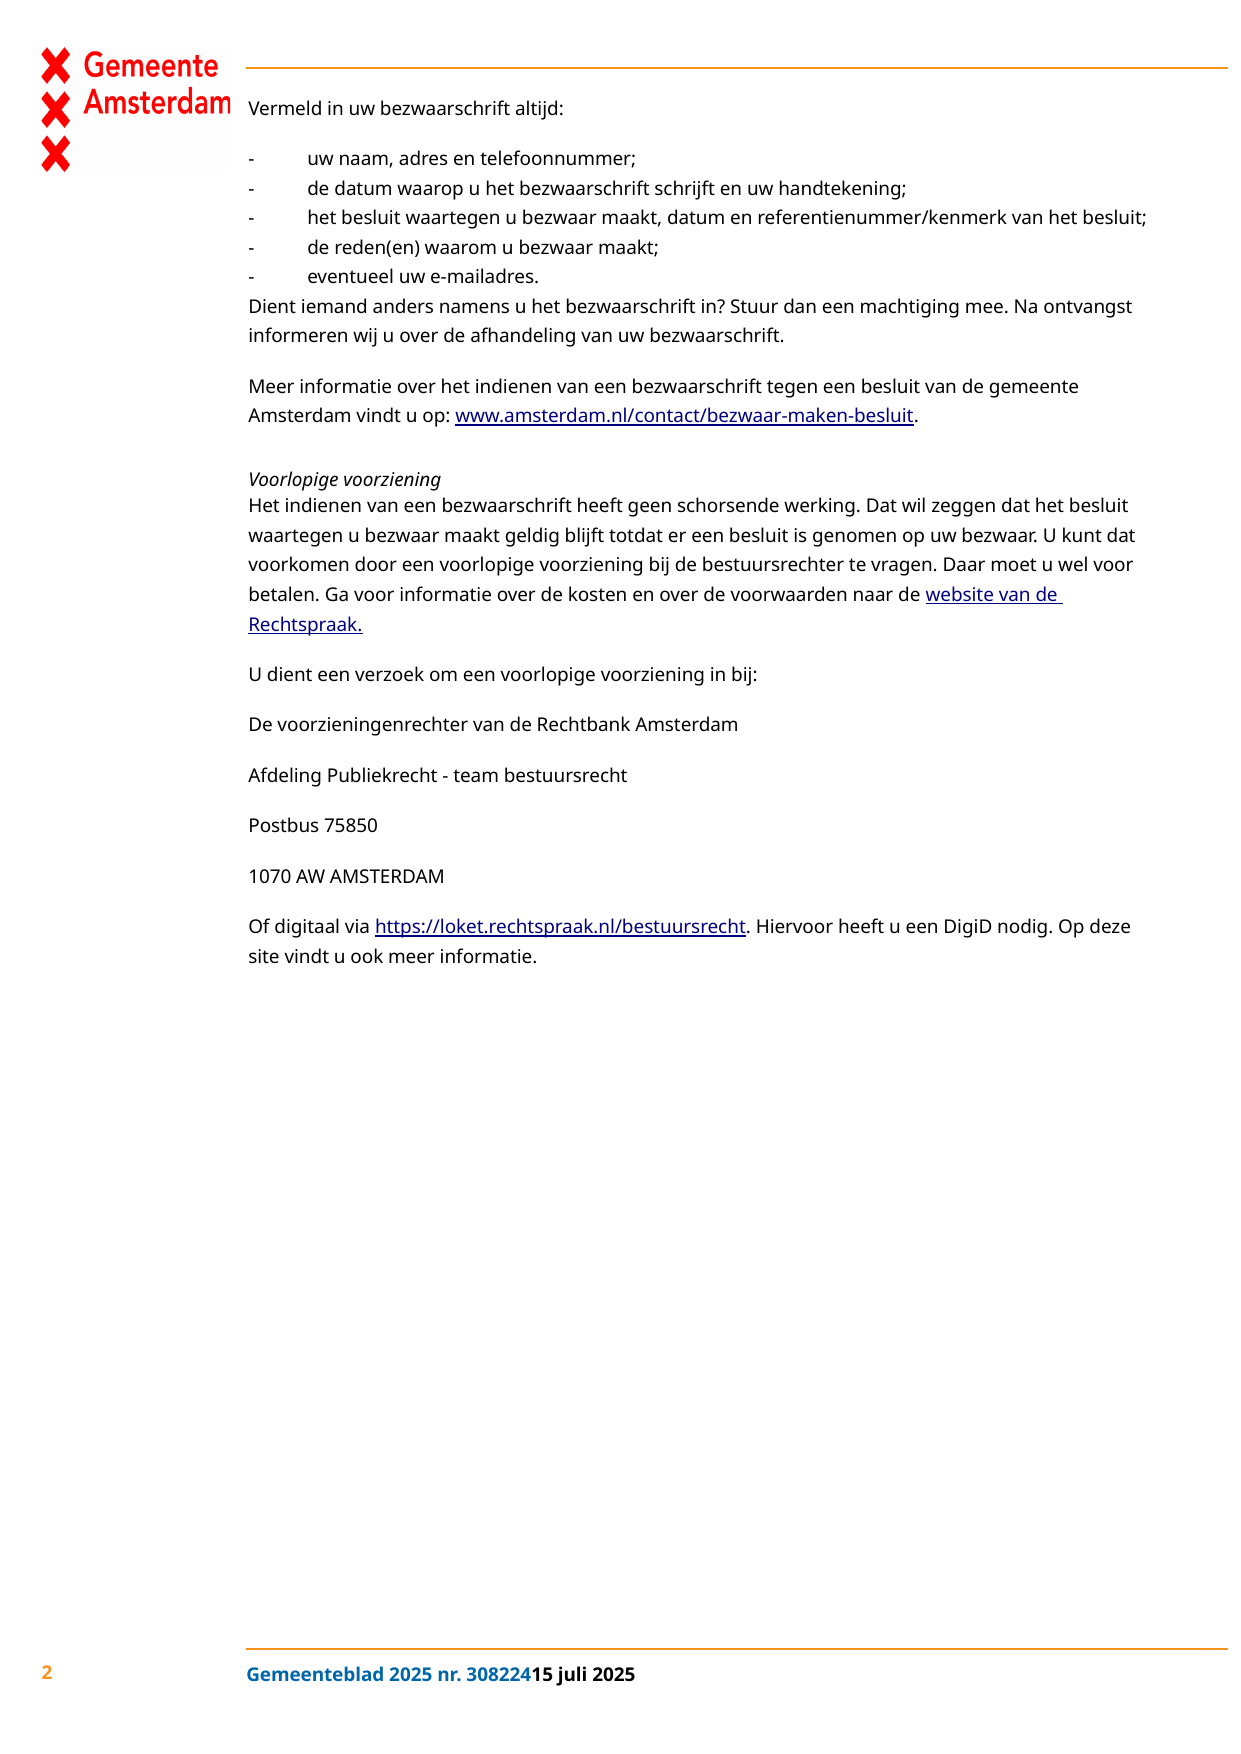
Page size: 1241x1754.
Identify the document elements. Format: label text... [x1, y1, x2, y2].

list de datum waarop u het bezwaarschrift schrijft en uw handtekening; [248, 175, 1152, 201]
list eventueel uw e-mailadres. [248, 263, 1152, 289]
text Het indienen van een bezwaarschrift heeft geen schorsende werking. Dat wil zeggen dat het besluit waartegen u bezwaar maakt geldig blijft totdat er een besluit is genomen op uw bezwaar. U kunt dat voorkomen door een voorlopige voorziening bij de bestuursrechter te vragen. Daar moet u wel voor betalen. Ga voor informatie over de kosten en over de voorwaarden naar de website van de Rechtspraak. [248, 492, 1152, 636]
picture [41, 47, 231, 172]
text Voorlopige voorziening [248, 467, 1152, 492]
text Meer informatie over het indienen van een bezwaarschrift tegen een besluit van de gemeente Amsterdam vindt u op: www.amsterdam.nl/contact/bezwaar-maken-besluit. [248, 373, 1152, 428]
text De voorzieningenrechter van de Rechtbank Amsterdam [248, 712, 1152, 737]
text Dient iemand anders namens u het bezwaarschrift in? Stuur dan een machtiging mee. Na ontvangst informeren wij u over de afhandeling van uw bezwaarschrift. [248, 293, 1152, 348]
list het besluit waartegen u bezwaar maakt, datum en referentienummer/kenmerk van het besluit; [248, 204, 1152, 230]
text Vermeld in uw bezwaarschrift altijd: [248, 95, 1152, 121]
text 1070 AW AMSTERDAM [248, 863, 1152, 888]
text U dient een verzoek om een voorlopige voorziening in bij: [248, 661, 1152, 687]
text Postbus 75850 [248, 812, 1152, 838]
list de reden(en) waarom u bezwaar maakt; [248, 234, 1152, 260]
list uw naam, adres en telefoonnummer; [248, 145, 1152, 171]
text Of digitaal via https://loket.rechtspraak.nl/bestuursrecht. Hiervoor heeft u een DigiD nodig. Op deze site vindt u ook meer informatie. [248, 913, 1152, 968]
text Afdeling Publiekrecht - team bestuursrecht [248, 762, 1152, 788]
